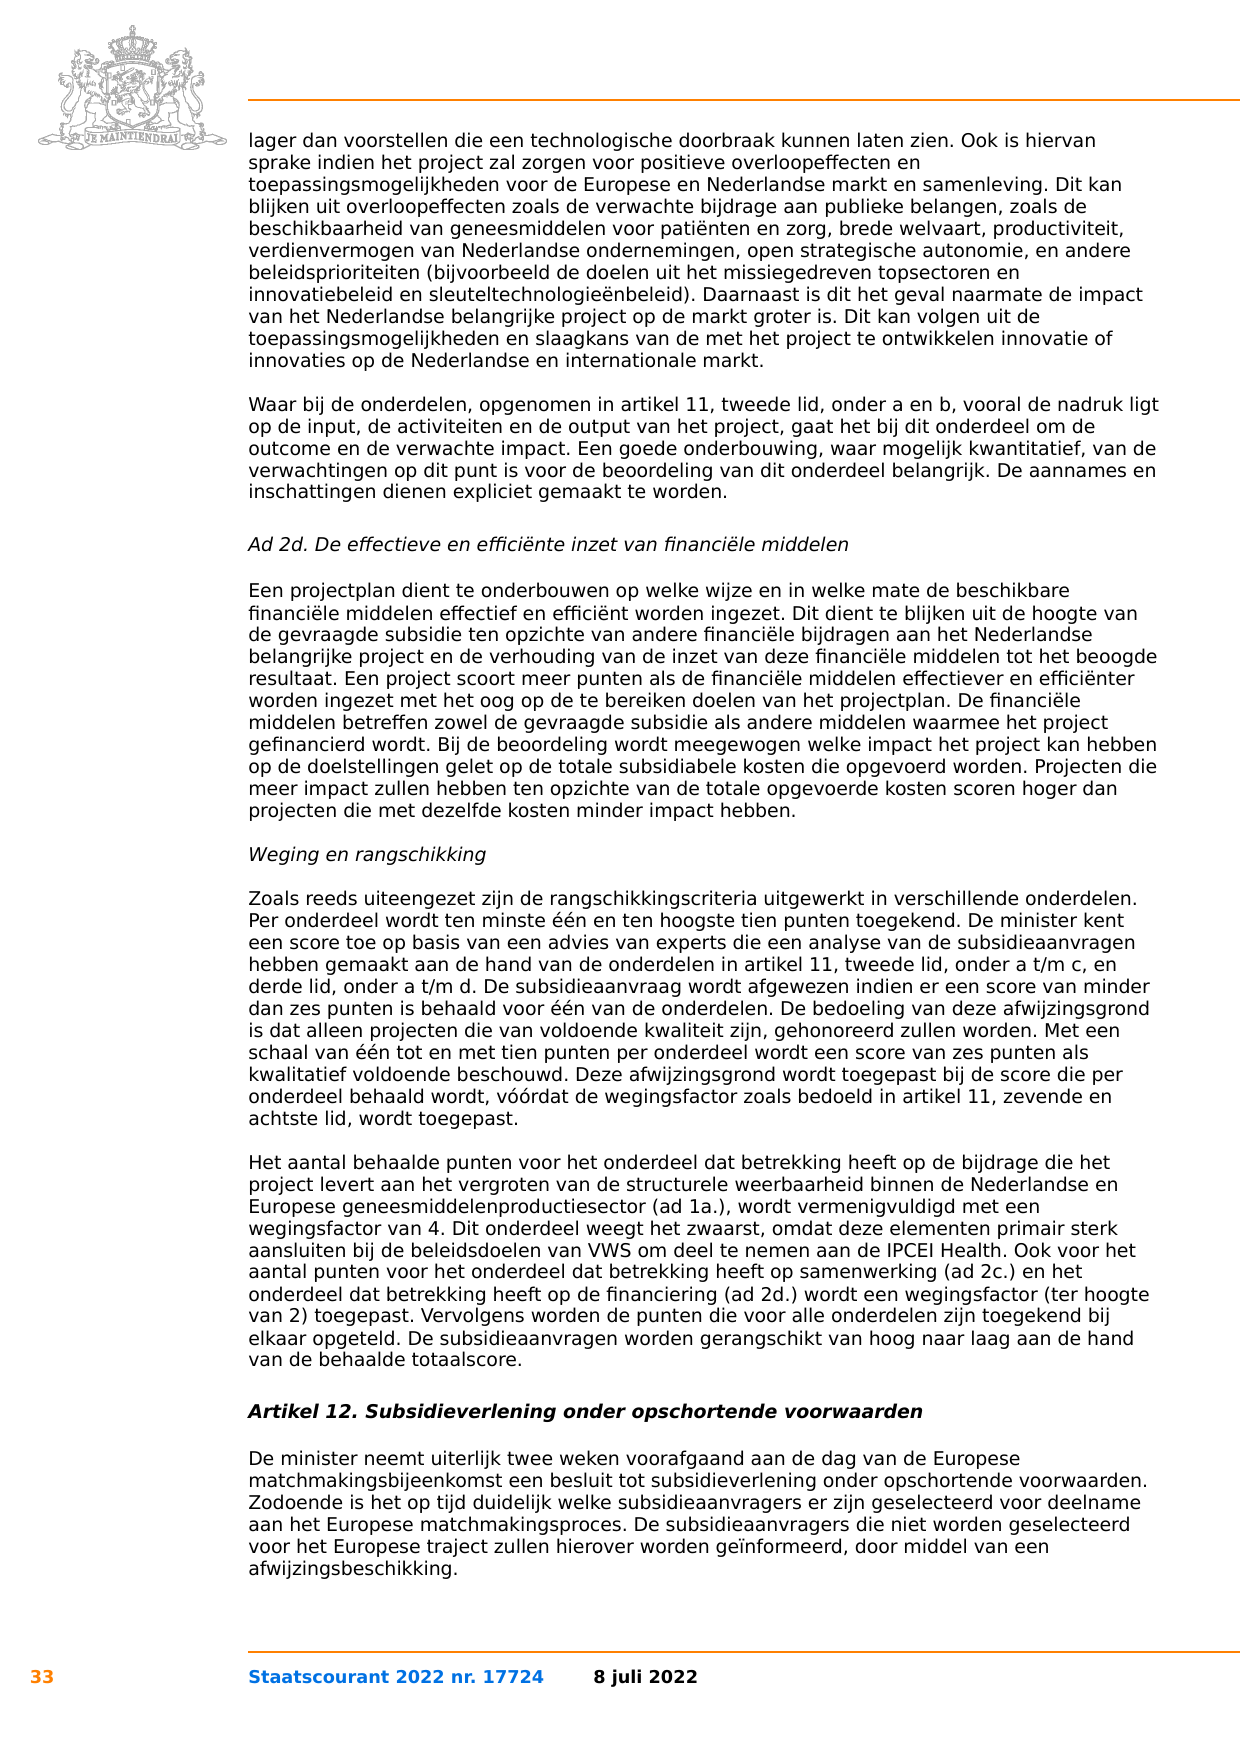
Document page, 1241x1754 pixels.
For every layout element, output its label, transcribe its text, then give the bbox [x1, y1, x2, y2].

text Waar bij de onderdelen, opgenomen in artikel 11, tweede lid, onder a en b, vooral de nadruk ligt op de input, de activiteiten en de output van het project, gaat het bij dit onderdeel om de outcome en de verwachte impact. Een goede onderbouwing, waar mogelijk kwantitatief, van de verwachtingen op dit punt is voor de beoordeling van dit onderdeel belangrijk. De aannames en inschattingen dienen expliciet gemaakt te worden. [248, 393, 1163, 503]
text Een projectplan dient te onderbouwen op welke wijze en in welke mate de beschikbare financiële middelen effectief en efficiënt worden ingezet. Dit dient te blijken uit de hoogte van de gevraagde subsidie ten opzichte van andere financiële bijdragen aan het Nederlandse belangrijke project en de verhouding van de inzet van deze financiële middelen tot het beoogde resultaat. Een project scoort meer punten als de financiële middelen effectiever en efficiënter worden ingezet met het oog op de te bereiken doelen van het projectplan. De financiële middelen betreffen zowel de gevraagde subsidie als andere middelen waarmee het project gefinancierd wordt. Bij de beoordeling wordt meegewogen welke impact het project kan hebben op de doelstellingen gelet op de totale subsidiabele kosten die opgevoerd worden. Projecten die meer impact zullen hebben ten opzichte van de totale opgevoerde kosten scoren hoger dan projecten die met dezelfde kosten minder impact hebben. [248, 580, 1163, 822]
text Het aantal behaalde punten voor het onderdeel dat betrekking heeft op de bijdrage die het project levert aan het vergroten van de structurele weerbaarheid binnen de Nederlandse en Europese geneesmiddelenproductiesector (ad 1a.), wordt vermenigvuldigd met een wegingsfactor van 4. Dit onderdeel weegt het zwaarst, omdat deze elementen primair sterk aansluiten bij de beleidsdoelen van VWS om deel te nemen aan de IPCEI Health. Ook voor het aantal punten voor het onderdeel dat betrekking heeft op samenwerking (ad 2c.) en het onderdeel dat betrekking heeft op de financiering (ad 2d.) wordt een wegingsfactor (ter hoogte van 2) toegepast. Vervolgens worden de punten die voor alle onderdelen zijn toegekend bij elkaar opgeteld. De subsidieaanvragen worden gerangschikt van hoog naar laag aan de hand van de behaalde totaalscore. [248, 1152, 1163, 1371]
subtitle Artikel 12. Subsidieverlening onder opschortende voorwaarden [248, 1401, 1163, 1423]
text Zoals reeds uiteengezet zijn de rangschikkingscriteria uitgewerkt in verschillende onderdelen. Per onderdeel wordt ten minste één en ten hoogste tien punten toegekend. De minister kent een score toe op basis van een advies van experts die een analyse van de subsidieaanvragen hebben gemaakt aan de hand van de onderdelen in artikel 11, tweede lid, onder a t/m c, en derde lid, onder a t/m d. De subsidieaanvraag wordt afgewezen indien er een score van minder dan zes punten is behaald voor één van de onderdelen. De bedoeling van deze afwijzingsgrond is dat alleen projecten die van voldoende kwaliteit zijn, gehonoreerd zullen worden. Met een schaal van één tot en met tien punten per onderdeel wordt een score van zes punten als kwalitatief voldoende beschouwd. Deze afwijzingsgrond wordt toegepast bij de score die per onderdeel behaald wordt, vóórdat de wegingsfactor zoals bedoeld in artikel 11, zevende en achtste lid, wordt toegepast. [248, 888, 1163, 1130]
subtitle Ad 2d. De effectieve en efficiënte inzet van financiële middelen [248, 533, 1163, 555]
picture [38, 25, 227, 150]
text De minister neemt uiterlijk twee weken voorafgaand aan de dag van de Europese matchmakingsbijeenkomst een besluit tot subsidieverlening onder opschortende voorwaarden. Zodoende is het op tijd duidelijk welke subsidieaanvragers er zijn geselecteerd voor deelname aan het Europese matchmakingsproces. De subsidieaanvragers die niet worden geselecteerd voor het Europese traject zullen hierover worden geïnformeerd, door middel van een afwijzingsbeschikking. [248, 1448, 1163, 1580]
subtitle Weging en rangschikking [248, 844, 1163, 866]
text lager dan voorstellen die een technologische doorbraak kunnen laten zien. Ook is hiervan sprake indien het project zal zorgen voor positieve overloopeffecten en toepassingsmogelijkheden voor de Europese en Nederlandse markt en samenleving. Dit kan blijken uit overloopeffecten zoals de verwachte bijdrage aan publieke belangen, zoals de beschikbaarheid van geneesmiddelen voor patiënten en zorg, brede welvaart, productiviteit, verdienvermogen van Nederlandse ondernemingen, open strategische autonomie, en andere beleidsprioriteiten (bijvoorbeeld de doelen uit het missiegedreven topsectoren en innovatiebeleid en sleuteltechnologieënbeleid). Daarnaast is dit het geval naarmate de impact van het Nederlandse belangrijke project op de markt groter is. Dit kan volgen uit de toepassingsmogelijkheden en slaagkans van de met het project te ontwikkelen innovatie of innovaties op de Nederlandse en internationale markt. [248, 130, 1163, 372]
